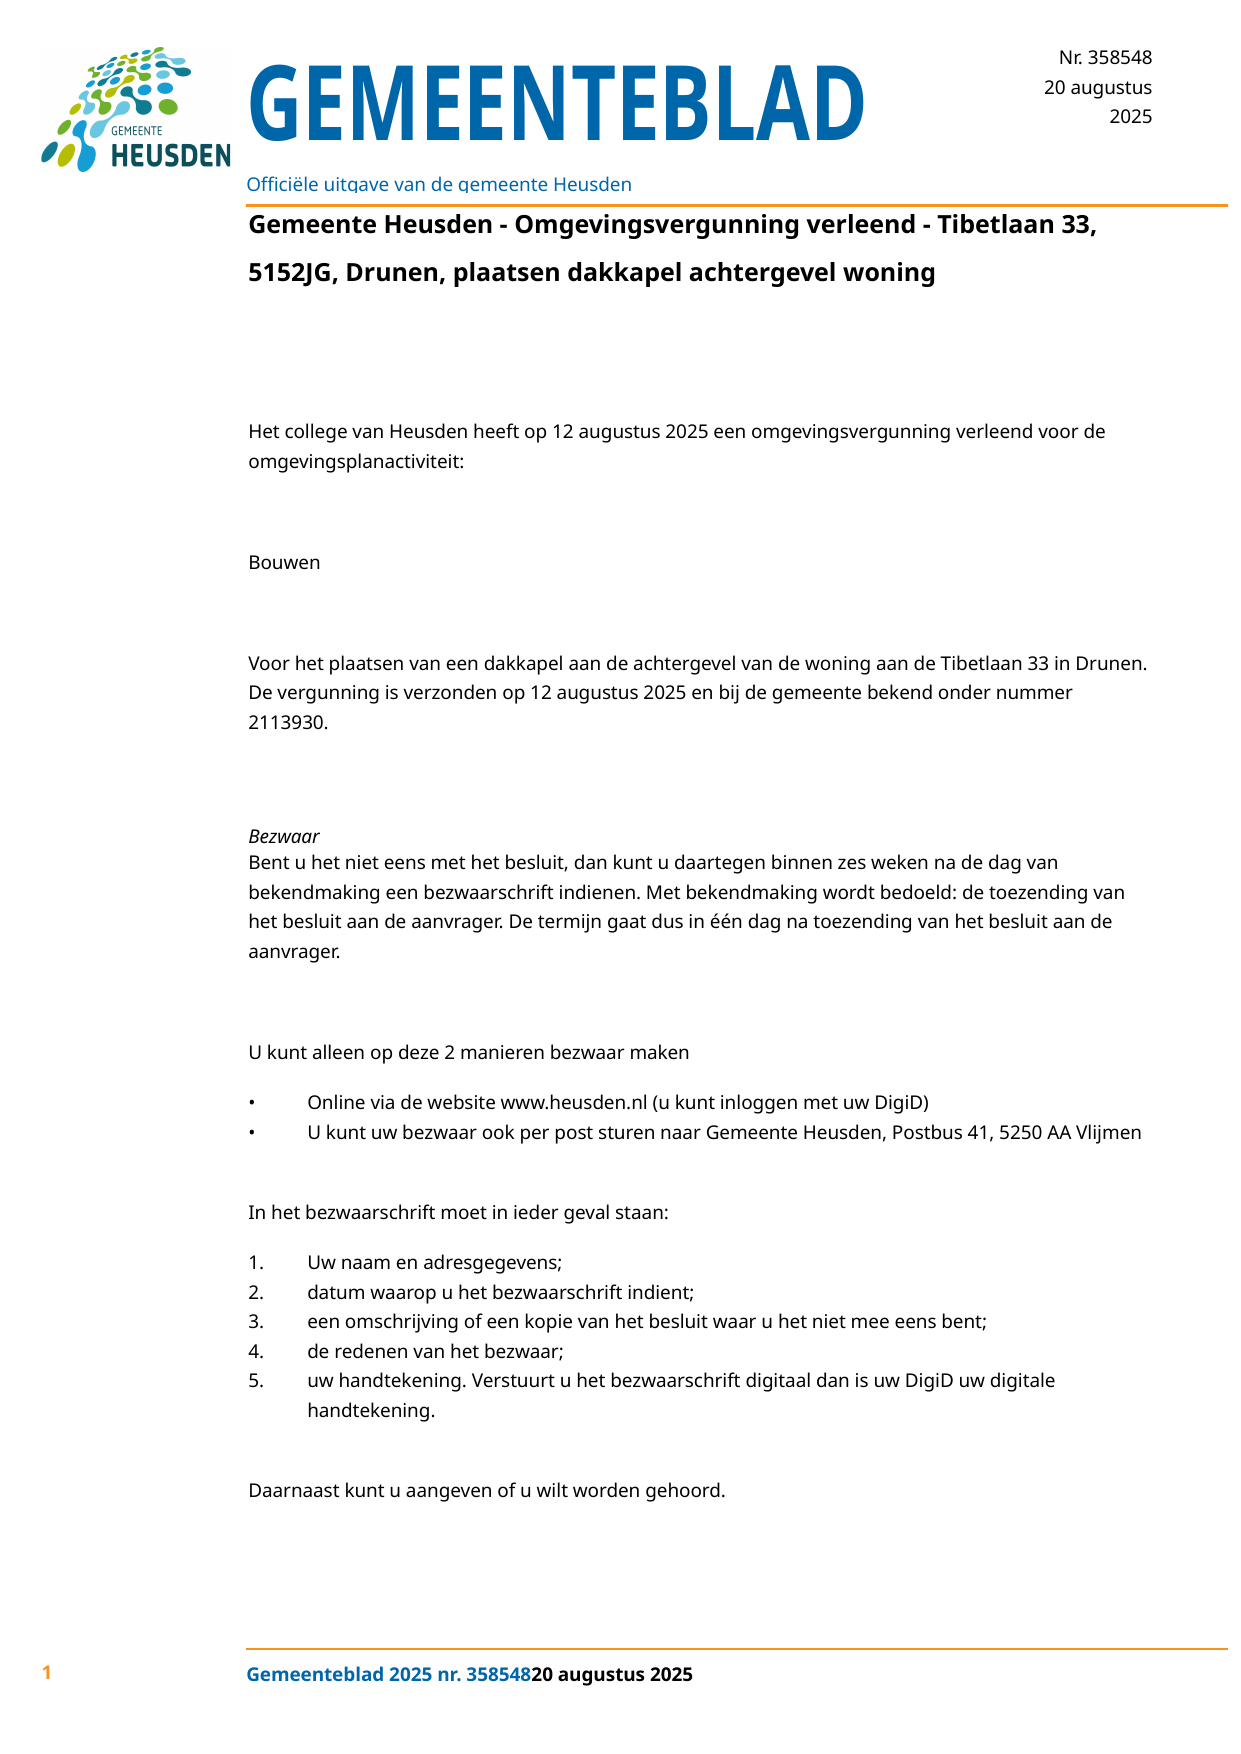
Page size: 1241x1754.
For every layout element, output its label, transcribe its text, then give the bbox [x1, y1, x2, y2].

text Bouwen [248, 549, 1152, 575]
text Bent u het niet eens met het besluit, dan kunt u daartegen binnen zes weken na de dag van bekendmaking een bezwaarschrift indienen. Met bekendmaking wordt bedoeld: de toezending van het besluit aan de aanvrager. De termijn gaat dus in één dag na toezending van het besluit aan de aanvrager. [248, 849, 1152, 964]
list Online via de website www.heusden.nl (u kunt inloggen met uw DigiD) [248, 1089, 1152, 1115]
list een omschrijving of een kopie van het besluit waar u het niet mee eens bent; [248, 1308, 1152, 1334]
list U kunt uw bezwaar ook per post sturen naar Gemeente Heusden, Postbus 41, 5250 AA Vlijmen [248, 1119, 1152, 1144]
text Voor het plaatsen van een dakkapel aan de achtergevel van de woning aan de Tibetlaan 33 in Drunen. De vergunning is verzonden op 12 augustus 2025 en bij de gemeente bekend onder nummer 2113930. [248, 650, 1152, 735]
text Het college van Heusden heeft op 12 augustus 2025 een omgevingsvergunning verleend voor de omgevingsplanactiviteit: [248, 419, 1152, 474]
picture [41, 47, 231, 172]
list Uw naam en adresgegevens; [248, 1249, 1152, 1275]
text Daarnaast kunt u aangeven of u wilt worden gehoord. [248, 1477, 1152, 1503]
list datum waarop u het bezwaarschrift indient; [248, 1279, 1152, 1304]
text U kunt alleen op deze 2 manieren bezwaar maken [248, 1039, 1152, 1064]
text Gemeente Heusden - Omgevingsvergunning verleend - Tibetlaan 33, 5152JG, Drunen, plaatsen dakkapel achtergevel woning [248, 207, 1152, 288]
text Bezwaar [248, 823, 1152, 849]
list de redenen van het bezwaar; [248, 1338, 1152, 1364]
text In het bezwaarschrift moet in ieder geval staan: [248, 1199, 1152, 1224]
list uw handtekening. Verstuurt u het bezwaarschrift digitaal dan is uw DigiD uw digitale handtekening. [248, 1368, 1152, 1423]
